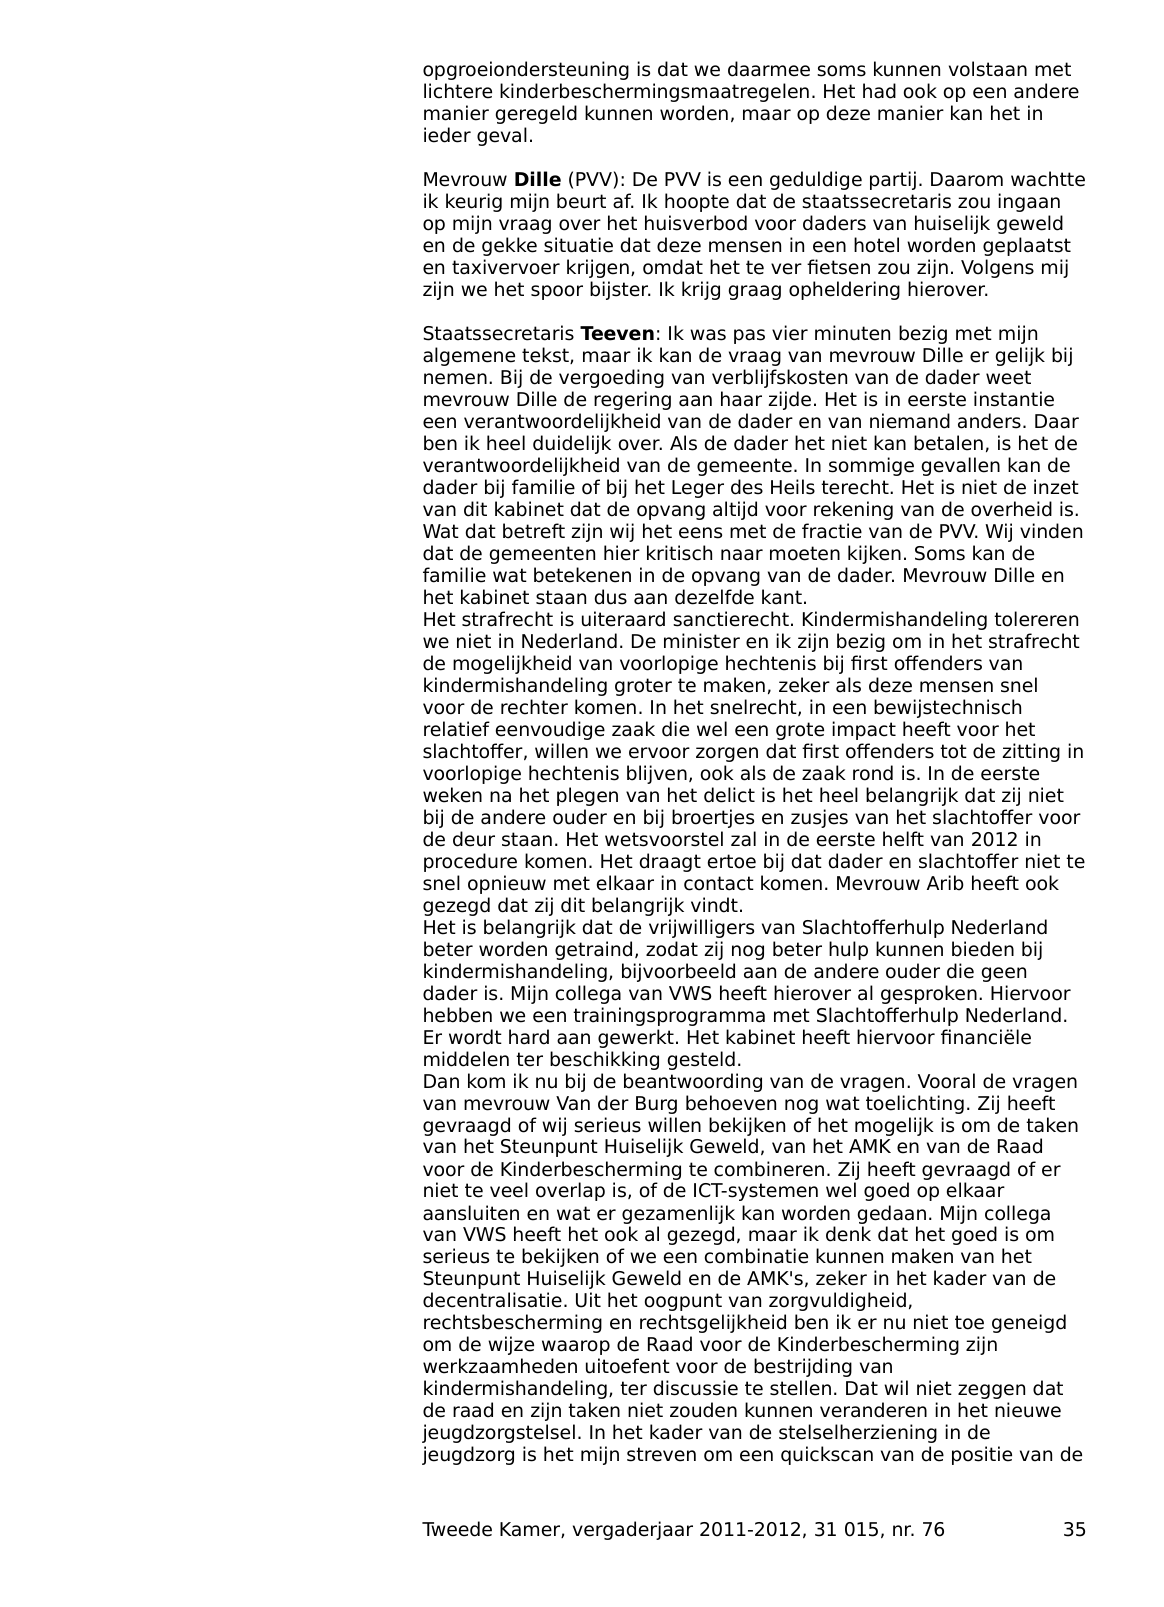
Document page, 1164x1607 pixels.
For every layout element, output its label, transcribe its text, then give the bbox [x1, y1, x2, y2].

text Dan kom ik nu bij de beantwoording van de vragen. Vooral de vragen van mevrouw Van der Burg behoeven nog wat toelichting. Zij heeft gevraagd of wij serieus willen bekijken of het mogelijk is om de taken van het Steunpunt Huiselijk Geweld, van het AMK en van de Raad voor de Kinderbescherming te combineren. Zij heeft gevraagd of er niet te veel overlap is, of de ICT-systemen wel goed op elkaar aansluiten en wat er gezamenlijk kan worden gedaan. Mijn collega van VWS heeft het ook al gezegd, maar ik denk dat het goed is om serieus te bekijken of we een combinatie kunnen maken van het Steunpunt Huiselijk Geweld en de AMK's, zeker in het kader van de decentralisatie. Uit het oogpunt van zorgvuldigheid, rechtsbescherming en rechtsgelijkheid ben ik er nu niet toe geneigd om de wijze waarop de Raad voor de Kinderbescherming zijn werkzaamheden uitoefent voor de bestrijding van kindermishandeling, ter discussie te stellen. Dat wil niet zeggen dat de raad en zijn taken niet zouden kunnen veranderen in het nieuwe jeugdzorgstelsel. In het kader van de stelselherziening in de jeugdzorg is het mijn streven om een quickscan van de positie van de [422, 1071, 1087, 1466]
text Mevrouw Dille (PVV): De PVV is een geduldige partij. Daarom wachtte ik keurig mijn beurt af. Ik hoopte dat de staatssecretaris zou ingaan op mijn vraag over het huisverbod voor daders van huiselijk geweld en de gekke situatie dat deze mensen in een hotel worden geplaatst en taxivervoer krijgen, omdat het te ver fietsen zou zijn. Volgens mij zijn we het spoor bijster. Ik krijg graag opheldering hierover. [422, 169, 1087, 301]
text Staatssecretaris Teeven: Ik was pas vier minuten bezig met mijn algemene tekst, maar ik kan de vraag van mevrouw Dille er gelijk bij nemen. Bij de vergoeding van verblijfskosten van de dader weet mevrouw Dille de regering aan haar zijde. Het is in eerste instantie een verantwoordelijkheid van de dader en van niemand anders. Daar ben ik heel duidelijk over. Als de dader het niet kan betalen, is het de verantwoordelijkheid van de gemeente. In sommige gevallen kan de dader bij familie of bij het Leger des Heils terecht. Het is niet de inzet van dit kabinet dat de opvang altijd voor rekening van de overheid is. Wat dat betreft zijn wij het eens met de fractie van de PVV. Wij vinden dat de gemeenten hier kritisch naar moeten kijken. Soms kan de familie wat betekenen in de opvang van de dader. Mevrouw Dille en het kabinet staan dus aan dezelfde kant. [422, 323, 1087, 609]
text Het is belangrijk dat de vrijwilligers van Slachtofferhulp Nederland beter worden getraind, zodat zij nog beter hulp kunnen bieden bij kindermishandeling, bijvoorbeeld aan de andere ouder die geen dader is. Mijn collega van VWS heeft hierover al gesproken. Hiervoor hebben we een trainingsprogramma met Slachtofferhulp Nederland. Er wordt hard aan gewerkt. Het kabinet heeft hiervoor financiële middelen ter beschikking gesteld. [422, 917, 1087, 1071]
text Het strafrecht is uiteraard sanctierecht. Kindermishandeling tolereren we niet in Nederland. De minister en ik zijn bezig om in het strafrecht de mogelijkheid van voorlopige hechtenis bij first offenders van kindermishandeling groter te maken, zeker als deze mensen snel voor de rechter komen. In het snelrecht, in een bewijstechnisch relatief eenvoudige zaak die wel een grote impact heeft voor het slachtoffer, willen we ervoor zorgen dat first offenders tot de zitting in voorlopige hechtenis blijven, ook als de zaak rond is. In de eerste weken na het plegen van het delict is het heel belangrijk dat zij niet bij de andere ouder en bij broertjes en zusjes van het slachtoffer voor de deur staan. Het wetsvoorstel zal in de eerste helft van 2012 in procedure komen. Het draagt ertoe bij dat dader en slachtoffer niet te snel opnieuw met elkaar in contact komen. Mevrouw Arib heeft ook gezegd dat zij dit belangrijk vindt. [422, 609, 1087, 917]
text opgroeiondersteuning is dat we daarmee soms kunnen volstaan met lichtere kinderbeschermingsmaatregelen. Het had ook op een andere manier geregeld kunnen worden, maar op deze manier kan het in ieder geval. [422, 59, 1087, 147]
